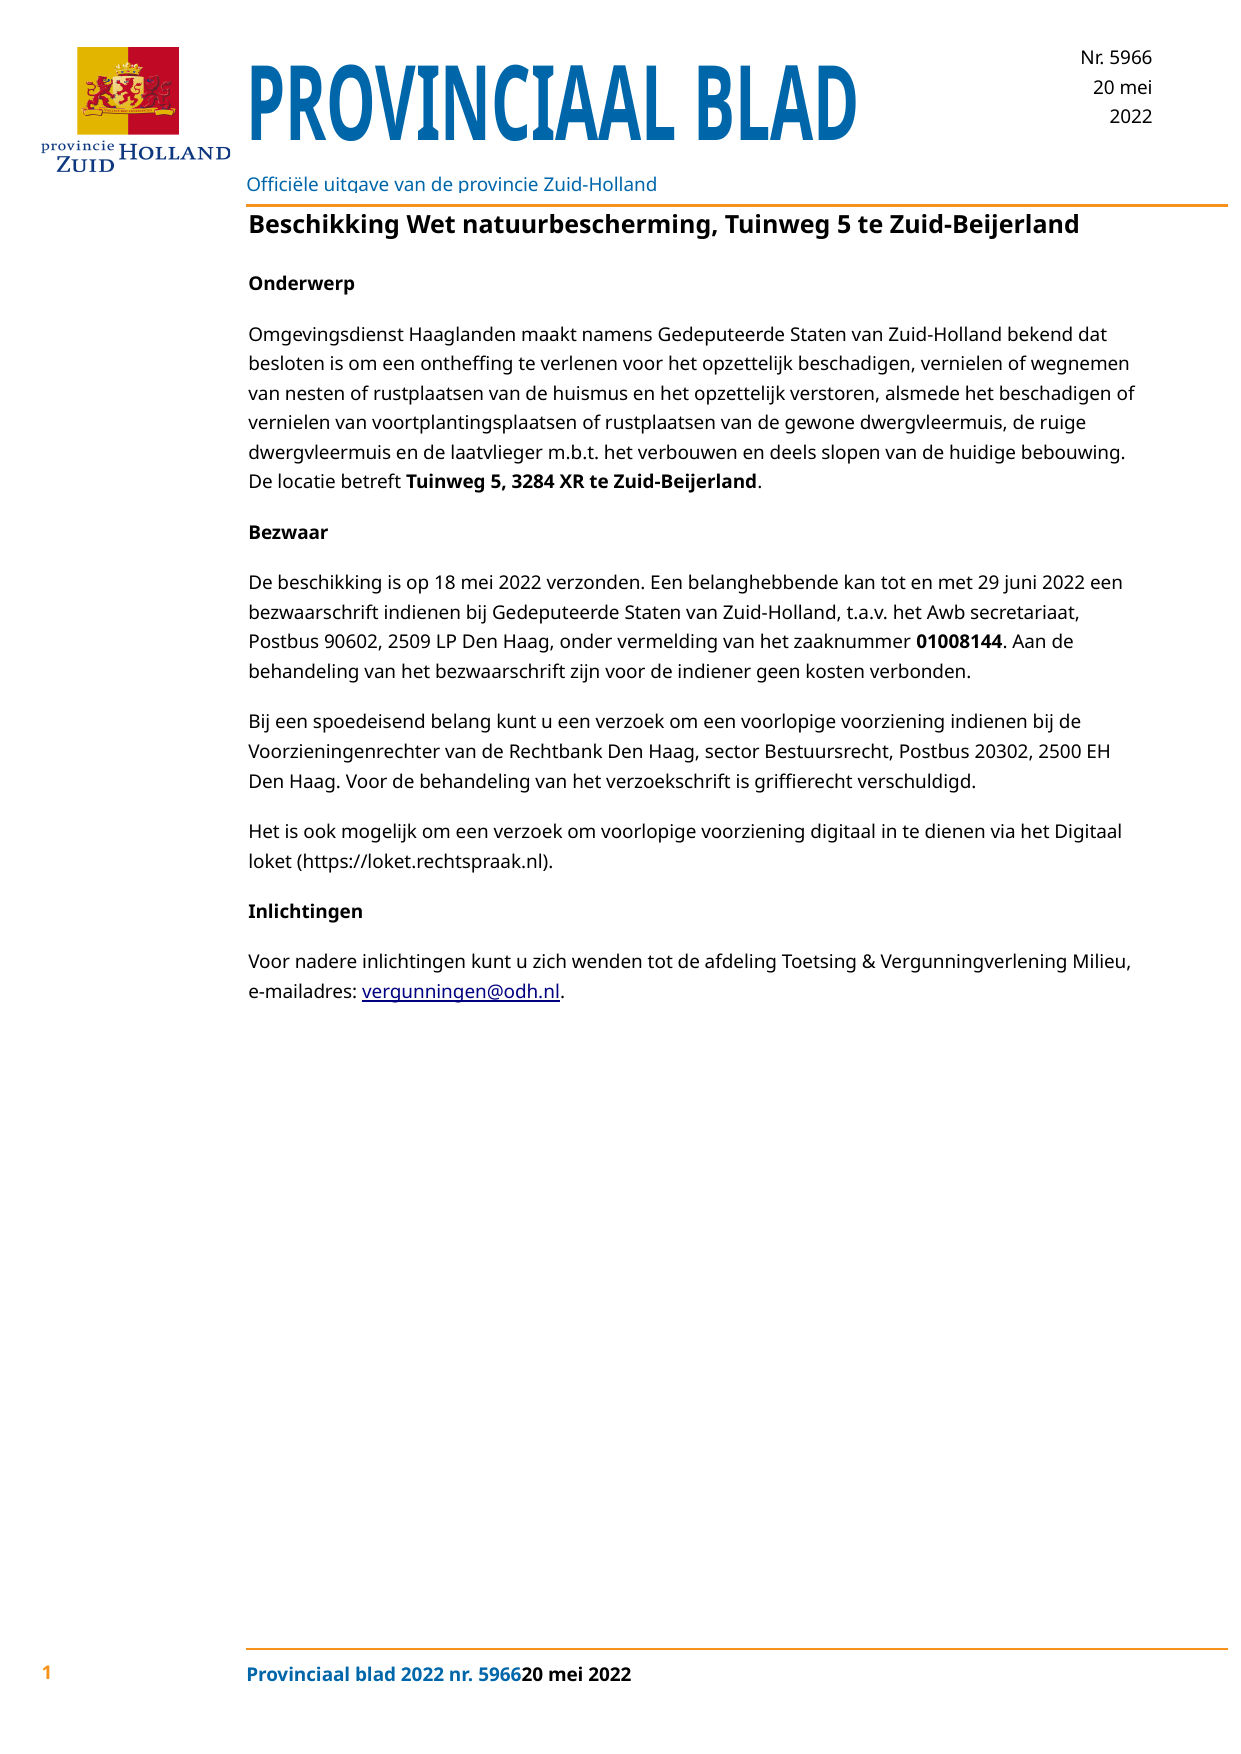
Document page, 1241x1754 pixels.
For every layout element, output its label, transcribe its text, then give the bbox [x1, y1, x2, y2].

text Bij een spoedeisend belang kunt u een verzoek om een voorlopige voorziening indienen bij de Voorzieningenrechter van de Rechtbank Den Haag, sector Bestuursrecht, Postbus 20302, 2500 EH Den Haag. Voor de behandeling van het verzoekschrift is griffierecht verschuldigd. [248, 709, 1152, 793]
text De beschikking is op 18 mei 2022 verzonden. Een belanghebbende kan tot en met 29 juni 2022 een bezwaarschrift indienen bij Gedeputeerde Staten van Zuid-Holland, t.a.v. het Awb secretariaat, Postbus 90602, 2509 LP Den Haag, onder vermelding van het zaaknummer 01008144. Aan de behandeling van het bezwaarschrift zijn voor de indiener geen kosten verbonden. [248, 569, 1152, 684]
text Bezwaar [248, 519, 1152, 545]
picture [41, 47, 231, 172]
text Omgevingsdienst Haaglanden maakt namens Gedeputeerde Staten van Zuid-Holland bekend dat besloten is om een ontheffing te verlenen voor het opzettelijk beschadigen, vernielen of wegnemen van nesten of rustplaatsen van de huismus en het opzettelijk verstoren, alsmede het beschadigen of vernielen van voortplantingsplaatsen of rustplaatsen van de gewone dwergvleermuis, de ruige dwergvleermuis en de laatvlieger m.b.t. het verbouwen en deels slopen van de huidige bebouwing. De locatie betreft Tuinweg 5, 3284 XR te Zuid-Beijerland. [248, 321, 1152, 494]
text Voor nadere inlichtingen kunt u zich wenden tot de afdeling Toetsing & Vergunningverlening Milieu, e-mailadres: vergunningen@odh.nl. [248, 949, 1152, 1004]
text Inlichtingen [248, 898, 1152, 924]
text Het is ook mogelijk om een verzoek om voorlopige voorziening digitaal in te dienen via het Digitaal loket (https://loket.rechtspraak.nl). [248, 818, 1152, 873]
text Onderwerp [248, 270, 1152, 296]
text Beschikking Wet natuurbescherming, Tuinweg 5 te Zuid-Beijerland [248, 207, 1152, 241]
